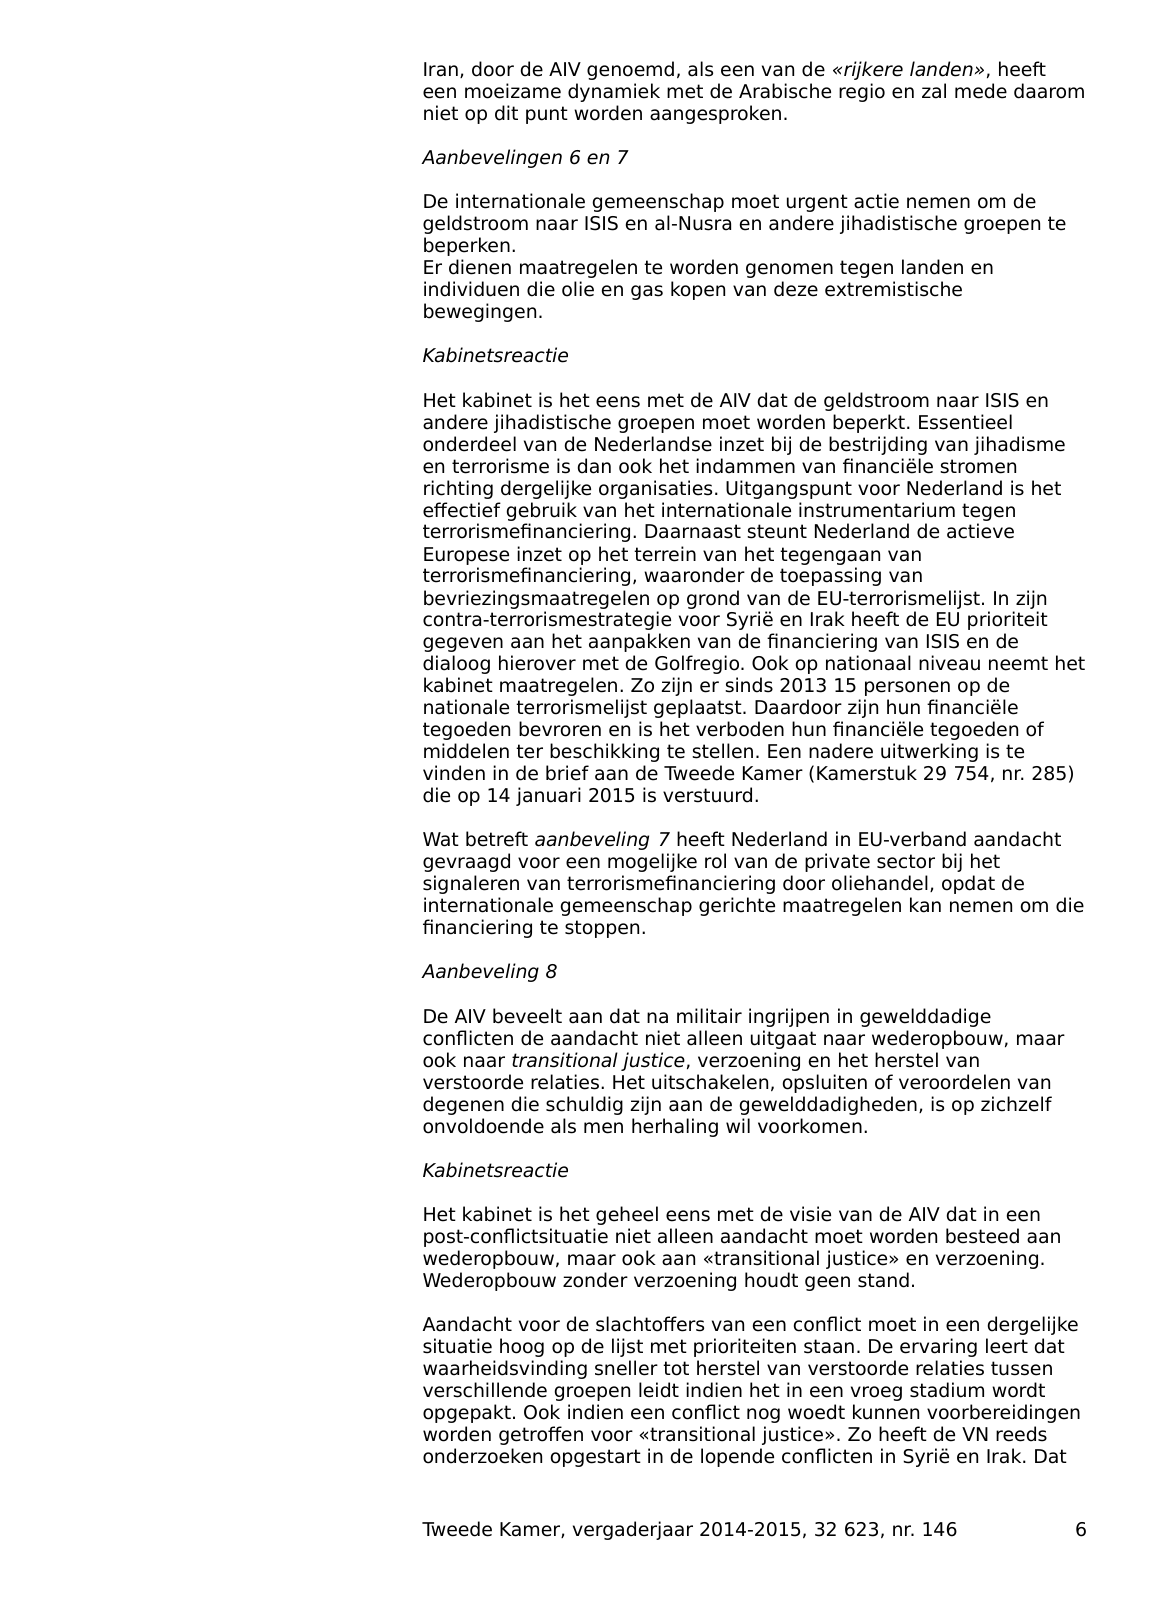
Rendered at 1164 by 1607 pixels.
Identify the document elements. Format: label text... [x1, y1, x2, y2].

text Iran, door de AIV genoemd, als een van de «rijkere landen», heeft een moeizame dynamiek met de Arabische regio en zal mede daarom niet op dit punt worden aangesproken. [422, 59, 1087, 125]
text Er dienen maatregelen te worden genomen tegen landen en individuen die olie en gas kopen van deze extremistische bewegingen. [422, 257, 1087, 323]
text Het kabinet is het geheel eens met de visie van de AIV dat in een post-conflictsituatie niet alleen aandacht moet worden besteed aan wederopbouw, maar ook aan «transitional justice» en verzoening. Wederopbouw zonder verzoening houdt geen stand. [422, 1204, 1087, 1292]
text De internationale gemeenschap moet urgent actie nemen om de geldstroom naar ISIS en al-Nusra en andere jihadistische groepen te beperken. [422, 191, 1087, 257]
subtitle Aanbevelingen 6 en 7 [422, 147, 1087, 169]
text Het kabinet is het eens met de AIV dat de geldstroom naar ISIS en andere jihadistische groepen moet worden beperkt. Essentieel onderdeel van de Nederlandse inzet bij de bestrijding van jihadisme en terrorisme is dan ook het indammen van financiële stromen richting dergelijke organisaties. Uitgangspunt voor Nederland is het effectief gebruik van het internationale instrumentarium tegen terrorismefinanciering. Daarnaast steunt Nederland de actieve Europese inzet op het terrein van het tegengaan van terrorismefinanciering, waaronder de toepassing van bevriezingsmaatregelen op grond van de EU-terrorismelijst. In zijn contra-terrorismestrategie voor Syrië en Irak heeft de EU prioriteit gegeven aan het aanpakken van de financiering van ISIS en de dialoog hierover met de Golfregio. Ook op nationaal niveau neemt het kabinet maatregelen. Zo zijn er sinds 2013 15 personen op de nationale terrorismelijst geplaatst. Daardoor zijn hun financiële tegoeden bevroren en is het verboden hun financiële tegoeden of middelen ter beschikking te stellen. Een nadere uitwerking is te vinden in de brief aan de Tweede Kamer (Kamerstuk 29 754, nr. 285) die op 14 januari 2015 is verstuurd. [422, 389, 1087, 807]
text De AIV beveelt aan dat na militair ingrijpen in gewelddadige conflicten de aandacht niet alleen uitgaat naar wederopbouw, maar ook naar transitional justice, verzoening en het herstel van verstoorde relaties. Het uitschakelen, opsluiten of veroordelen van degenen die schuldig zijn aan de gewelddadigheden, is op zichzelf onvoldoende als men herhaling wil voorkomen. [422, 1006, 1087, 1137]
text Wat betreft aanbeveling 7 heeft Nederland in EU-verband aandacht gevraagd voor een mogelijke rol van de private sector bij het signaleren van terrorismefinanciering door oliehandel, opdat de internationale gemeenschap gerichte maatregelen kan nemen om die financiering te stoppen. [422, 829, 1087, 939]
subtitle Aanbeveling 8 [422, 961, 1087, 983]
subtitle Kabinetsreactie [422, 1160, 1087, 1182]
subtitle Kabinetsreactie [422, 345, 1087, 367]
text Aandacht voor de slachtoffers van een conflict moet in een dergelijke situatie hoog op de lijst met prioriteiten staan. De ervaring leert dat waarheidsvinding sneller tot herstel van verstoorde relaties tussen verschillende groepen leidt indien het in een vroeg stadium wordt opgepakt. Ook indien een conflict nog woedt kunnen voorbereidingen worden getroffen voor «transitional justice». Zo heeft de VN reeds onderzoeken opgestart in de lopende conflicten in Syrië en Irak. Dat [422, 1314, 1087, 1468]
